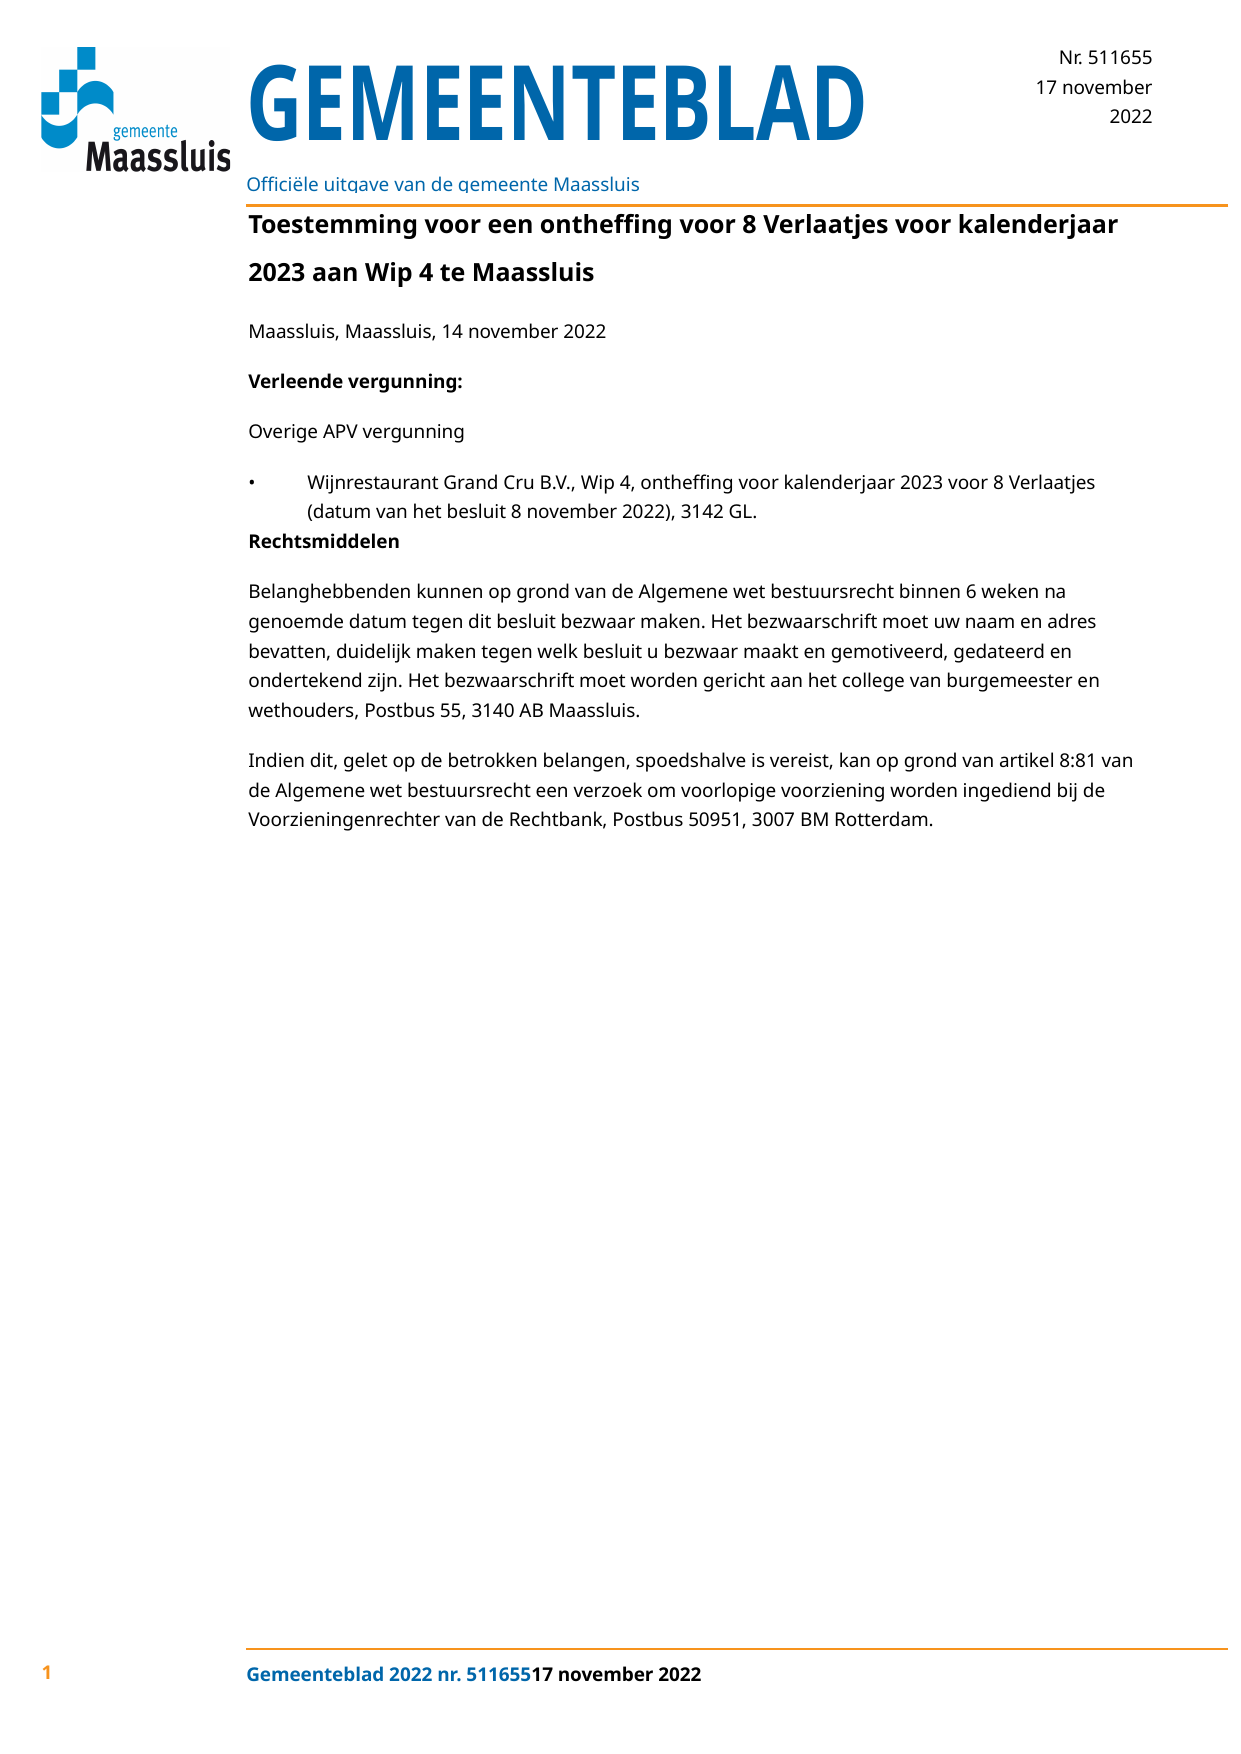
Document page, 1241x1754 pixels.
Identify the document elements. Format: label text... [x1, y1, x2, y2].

text Verleende vergunning: [248, 368, 1152, 394]
list Wijnrestaurant Grand Cru B.V., Wip 4, ontheffing voor kalenderjaar 2023 voor 8 Verlaatjes (datum van het besluit 8 november 2022), 3142 GL. [248, 469, 1152, 524]
picture [41, 47, 77, 92]
text Indien dit, gelet op de betrokken belangen, spoedshalve is vereist, kan op grond van artikel 8:81 van de Algemene wet bestuursrecht een verzoek om voorlopige voorziening worden ingediend bij de Voorzieningenrechter van de Rechtbank, Postbus 50951, 3007 BM Rotterdam. [248, 747, 1152, 832]
text Toestemming voor een ontheffing voor 8 Verlaatjes voor kalenderjaar 2023 aan Wip 4 te Maassluis [248, 207, 1152, 288]
picture [41, 47, 231, 172]
text Belanghebbenden kunnen op grond van de Algemene wet bestuursrecht binnen 6 weken na genoemde datum tegen dit besluit bezwaar maken. Het bezwaarschrift moet uw naam en adres bevatten, duidelijk maken tegen welk besluit u bezwaar maakt en gemotiveerd, gedateerd en ondertekend zijn. Het bezwaarschrift moet worden gericht aan het college van burgemeester en wethouders, Postbus 55, 3140 AB Maassluis. [248, 579, 1152, 723]
text Overige APV vergunning [248, 419, 1152, 444]
text Rechtsmiddelen [248, 528, 1152, 554]
text Maassluis, Maassluis, 14 november 2022 [248, 318, 1152, 344]
